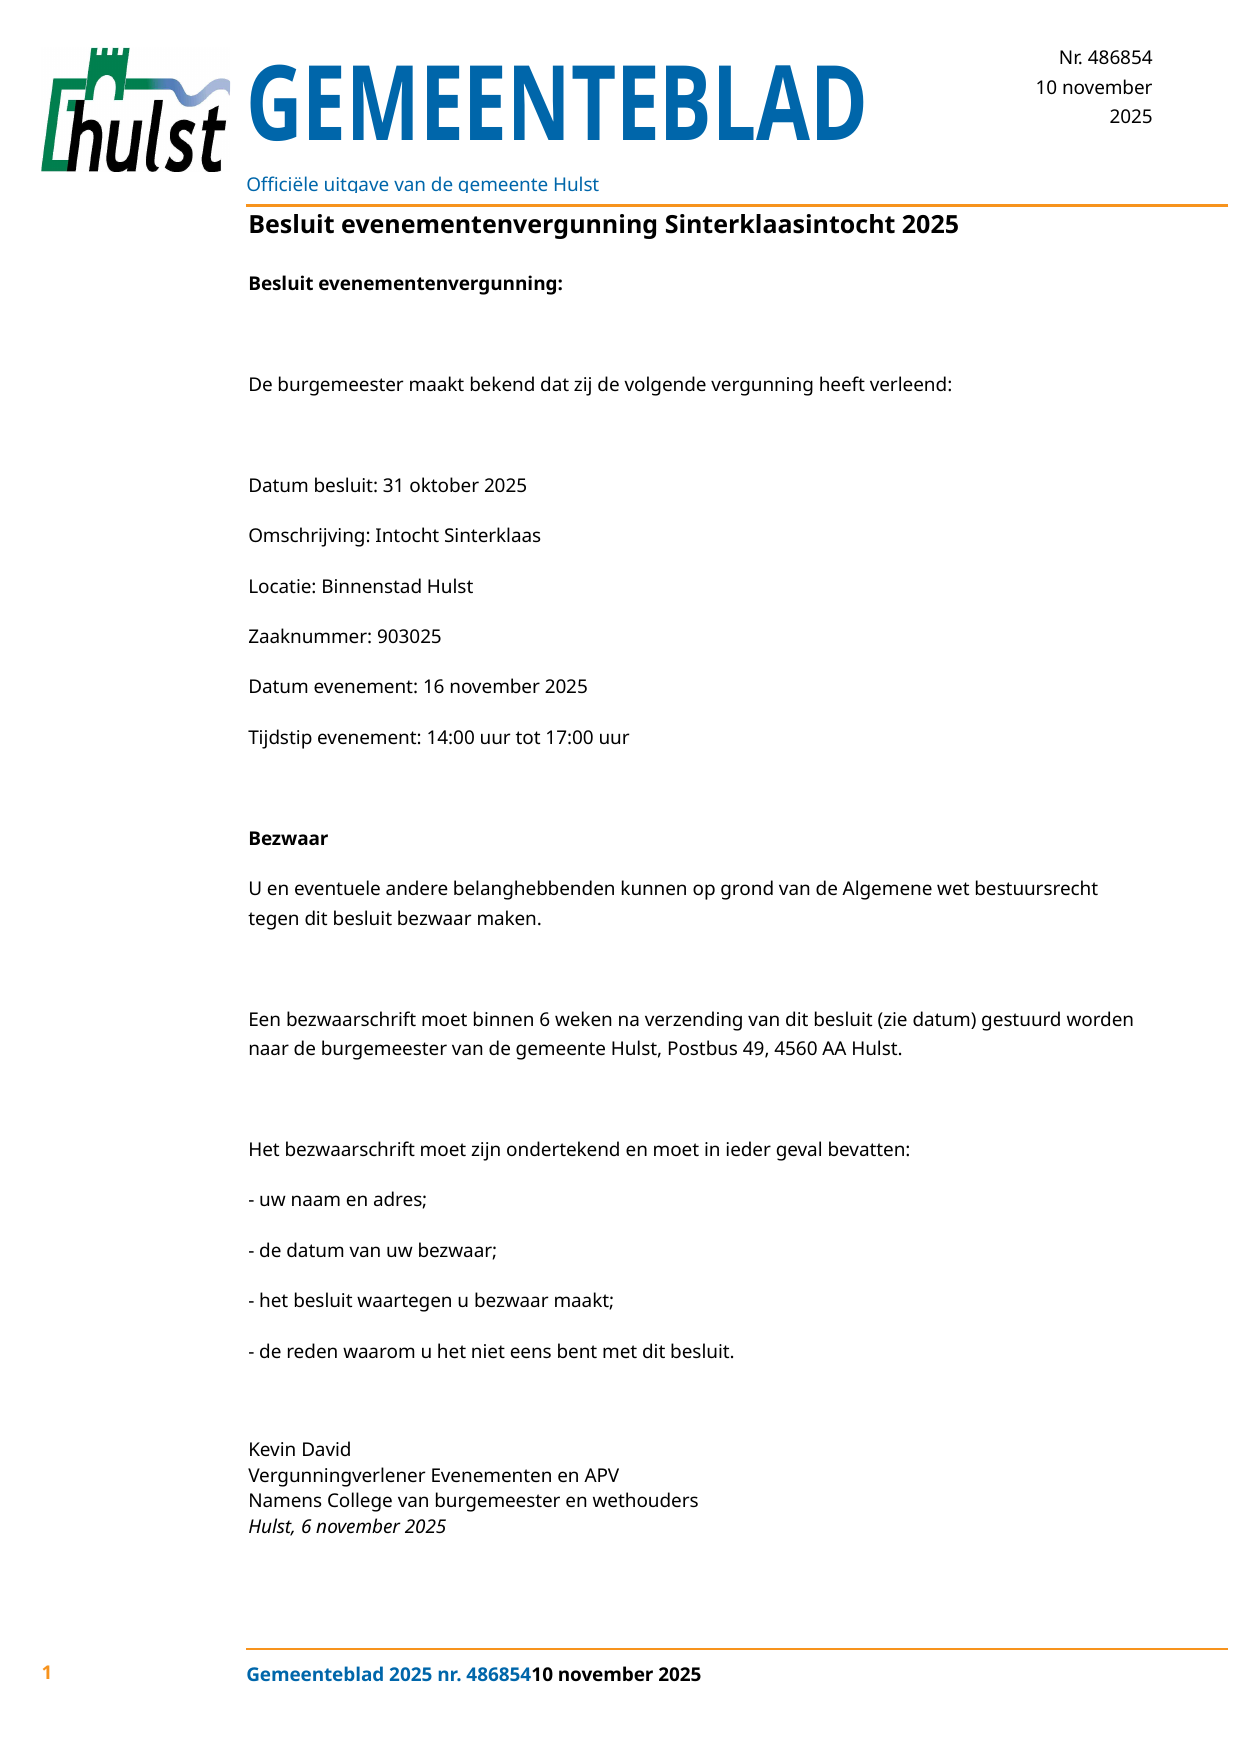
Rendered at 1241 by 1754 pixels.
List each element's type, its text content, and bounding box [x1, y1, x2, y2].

text Besluit evenementenvergunning Sinterklaasintocht 2025 [248, 207, 1152, 241]
text Datum evenement: 16 november 2025 [248, 674, 1152, 699]
text U en eventuele andere belanghebbenden kunnen op grond van de Algemene wet bestuursrecht tegen dit besluit bezwaar maken. [248, 875, 1152, 931]
text - het besluit waartegen u bezwaar maakt; [248, 1287, 1152, 1313]
text Vergunningverlener Evenementen en APV [248, 1462, 1152, 1487]
text Bezwaar [248, 825, 1152, 851]
picture [41, 47, 231, 172]
text Kevin David [248, 1436, 1152, 1462]
text Het bezwaarschrift moet zijn ondertekend en moet in ieder geval bevatten: [248, 1136, 1152, 1162]
text Hulst, 6 november 2025 [248, 1513, 1152, 1539]
text Namens College van burgemeester en wethouders [248, 1487, 1152, 1513]
text Zaaknummer: 903025 [248, 623, 1152, 649]
text Locatie: Binnenstad Hulst [248, 573, 1152, 598]
text Een bezwaarschrift moet binnen 6 weken na verzending van dit besluit (zie datum) gestuurd worden naar de burgemeester van de gemeente Hulst, Postbus 49, 4560 AA Hulst. [248, 1006, 1152, 1061]
text Tijdstip evenement: 14:00 uur tot 17:00 uur [248, 724, 1152, 750]
text - de reden waarom u het niet eens bent met dit besluit. [248, 1338, 1152, 1363]
text De burgemeester maakt bekend dat zij de volgende vergunning heeft verleend: [248, 371, 1152, 397]
text Omschrijving: Intocht Sinterklaas [248, 522, 1152, 548]
text Besluit evenementenvergunning: [248, 270, 1152, 296]
text - de datum van uw bezwaar; [248, 1237, 1152, 1263]
text - uw naam en adres; [248, 1187, 1152, 1212]
text Datum besluit: 31 oktober 2025 [248, 472, 1152, 498]
